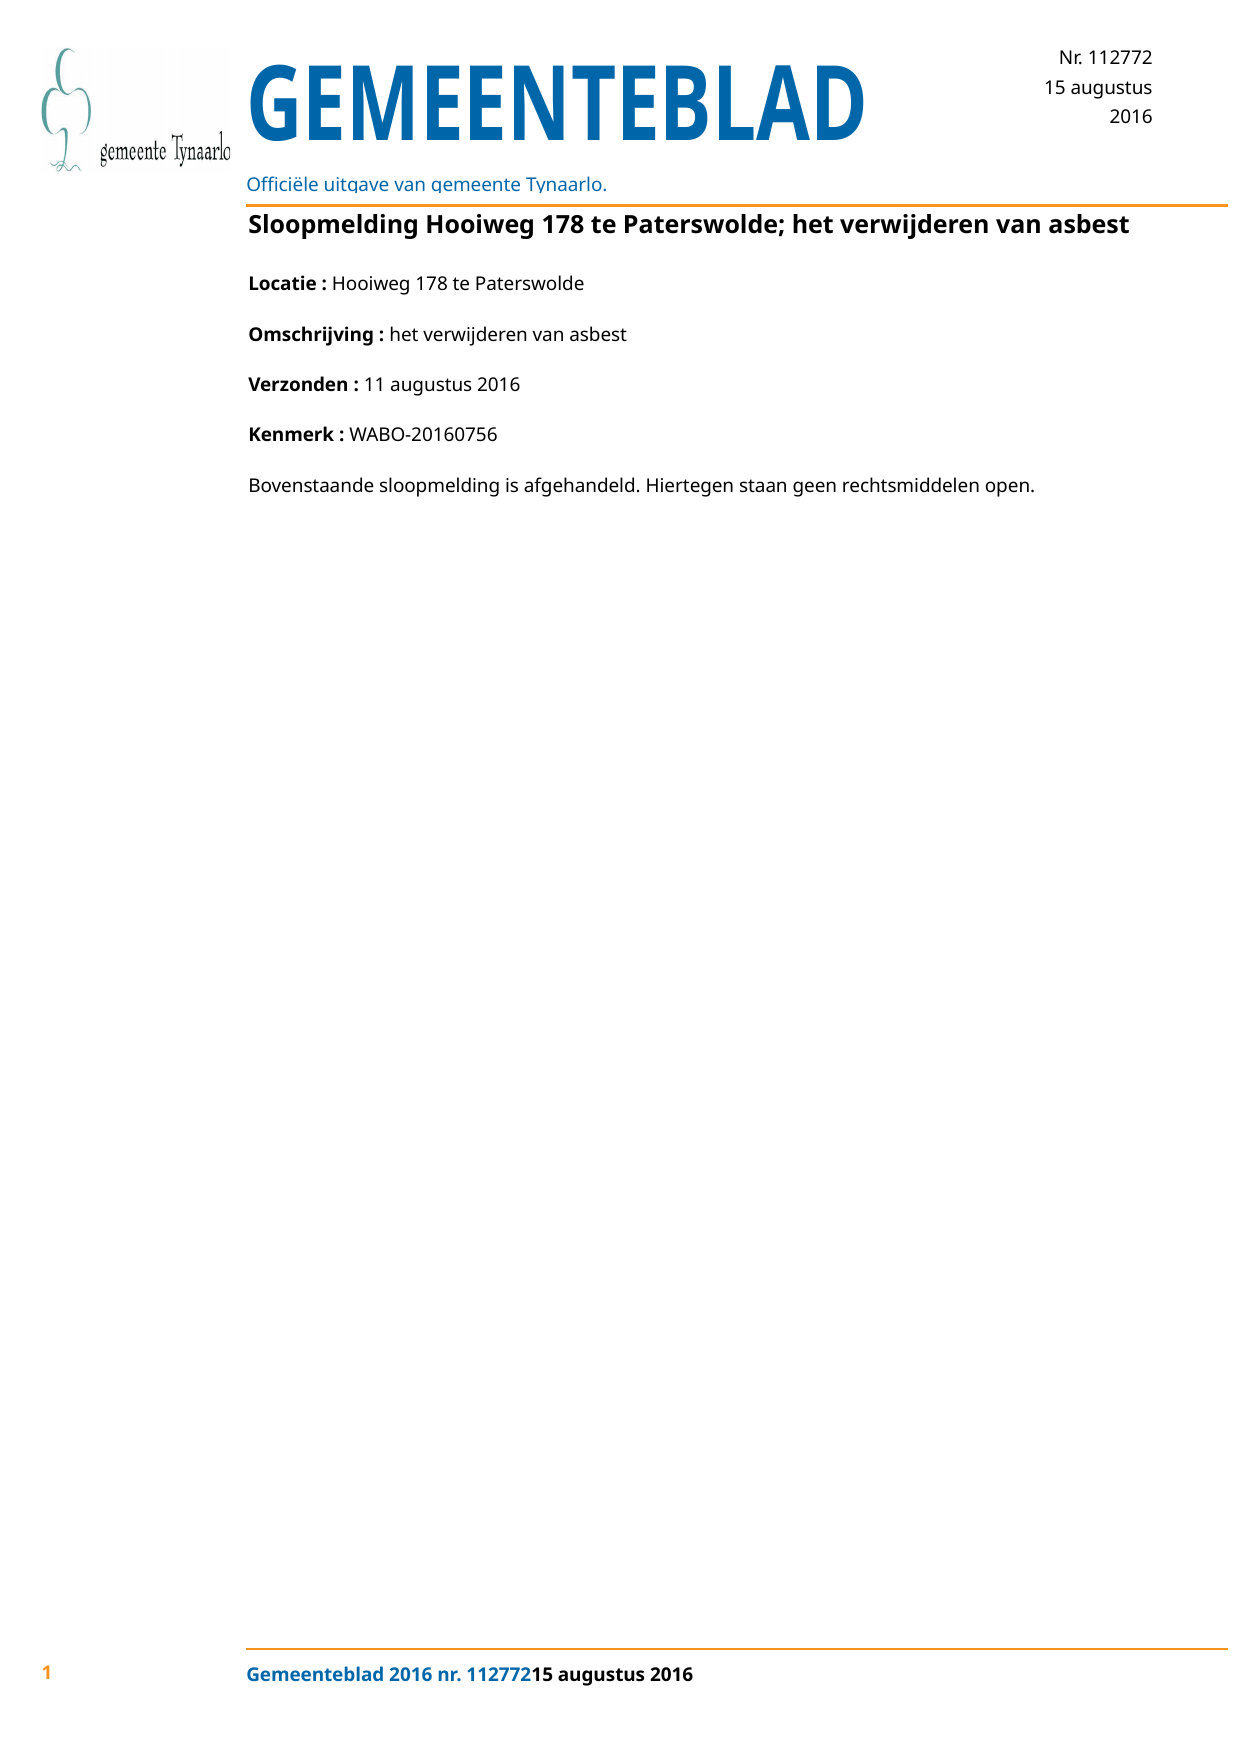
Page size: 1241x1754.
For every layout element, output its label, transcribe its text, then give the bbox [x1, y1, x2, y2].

text Locatie : Hooiweg 178 te Paterswolde [248, 270, 1152, 296]
text Sloopmelding Hooiweg 178 te Paterswolde; het verwijderen van asbest [248, 207, 1152, 241]
picture [41, 47, 231, 172]
text Verzonden : 11 augustus 2016 [248, 371, 1152, 397]
text Bovenstaande sloopmelding is afgehandeld. Hiertegen staan geen rechtsmiddelen open. [248, 472, 1152, 498]
text Kenmerk : WABO-20160756 [248, 422, 1152, 447]
text Omschrijving : het verwijderen van asbest [248, 321, 1152, 346]
